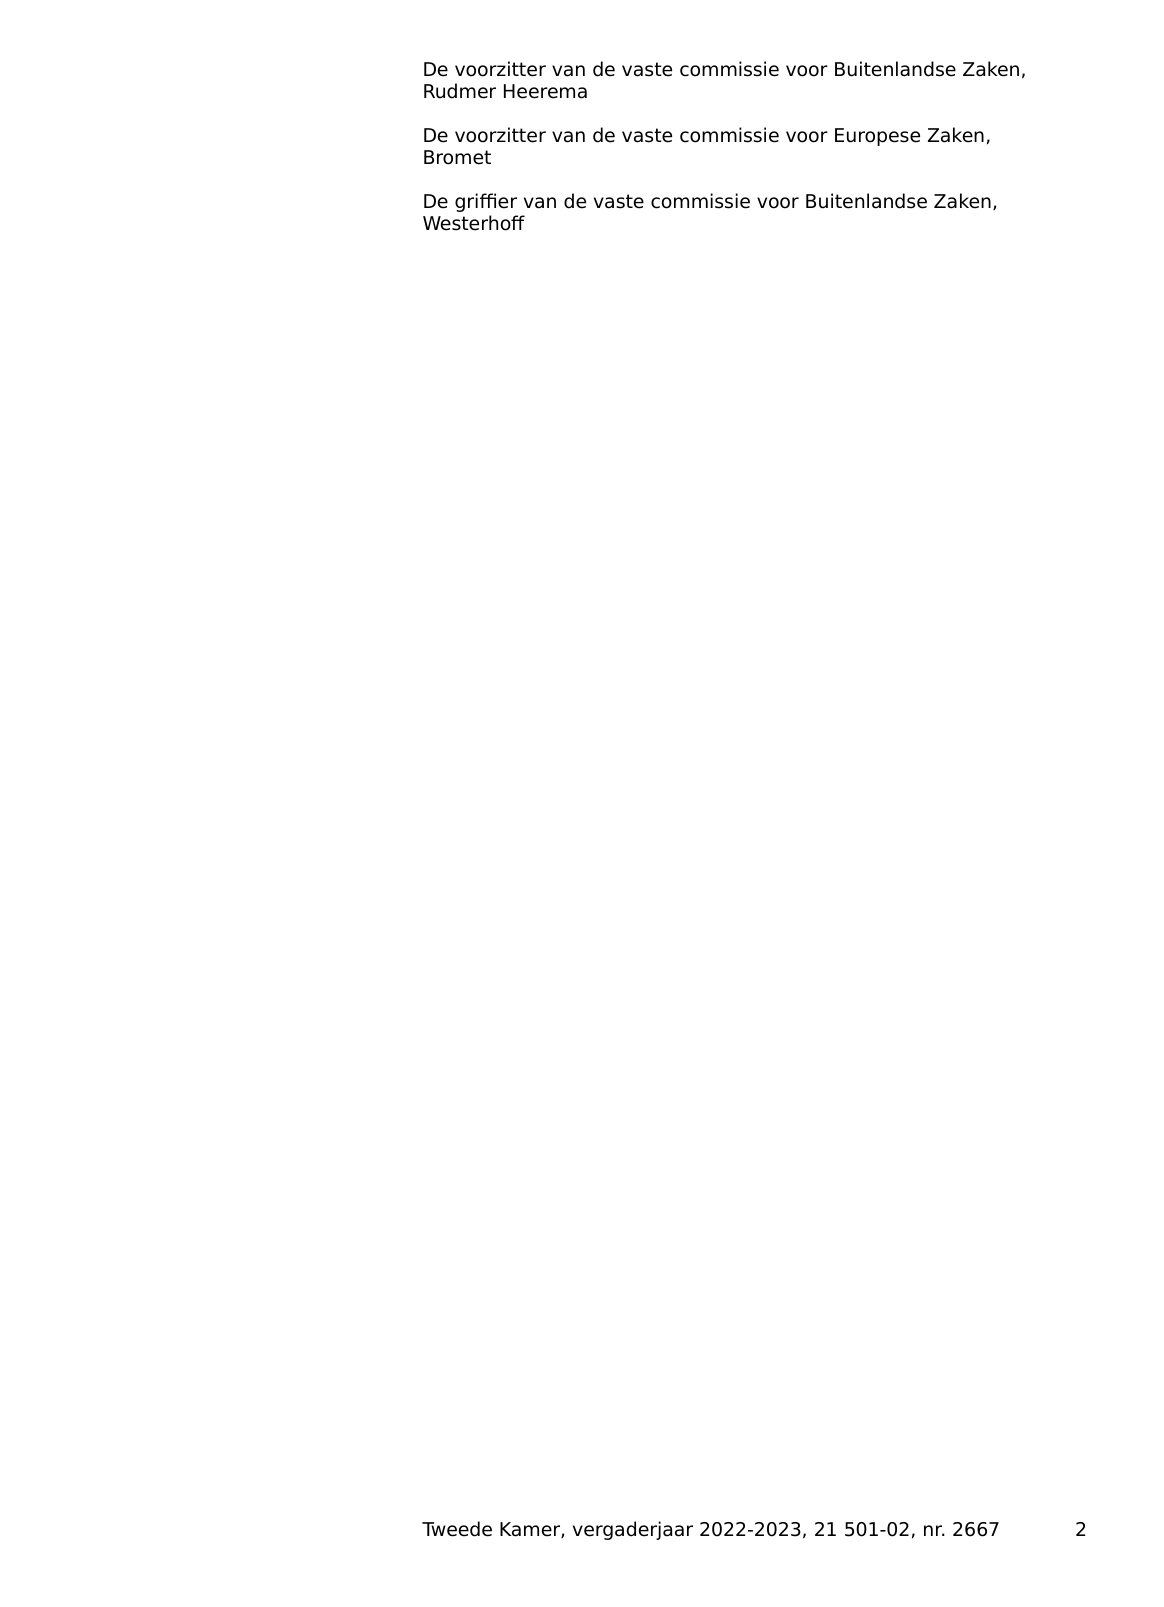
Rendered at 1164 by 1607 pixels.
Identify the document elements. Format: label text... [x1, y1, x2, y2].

text De griffier van de vaste commissie voor Buitenlandse Zaken, Westerhoff [422, 191, 1087, 235]
text De voorzitter van de vaste commissie voor Europese Zaken, Bromet [422, 125, 1087, 169]
text De voorzitter van de vaste commissie voor Buitenlandse Zaken, Rudmer Heerema [422, 59, 1087, 103]
